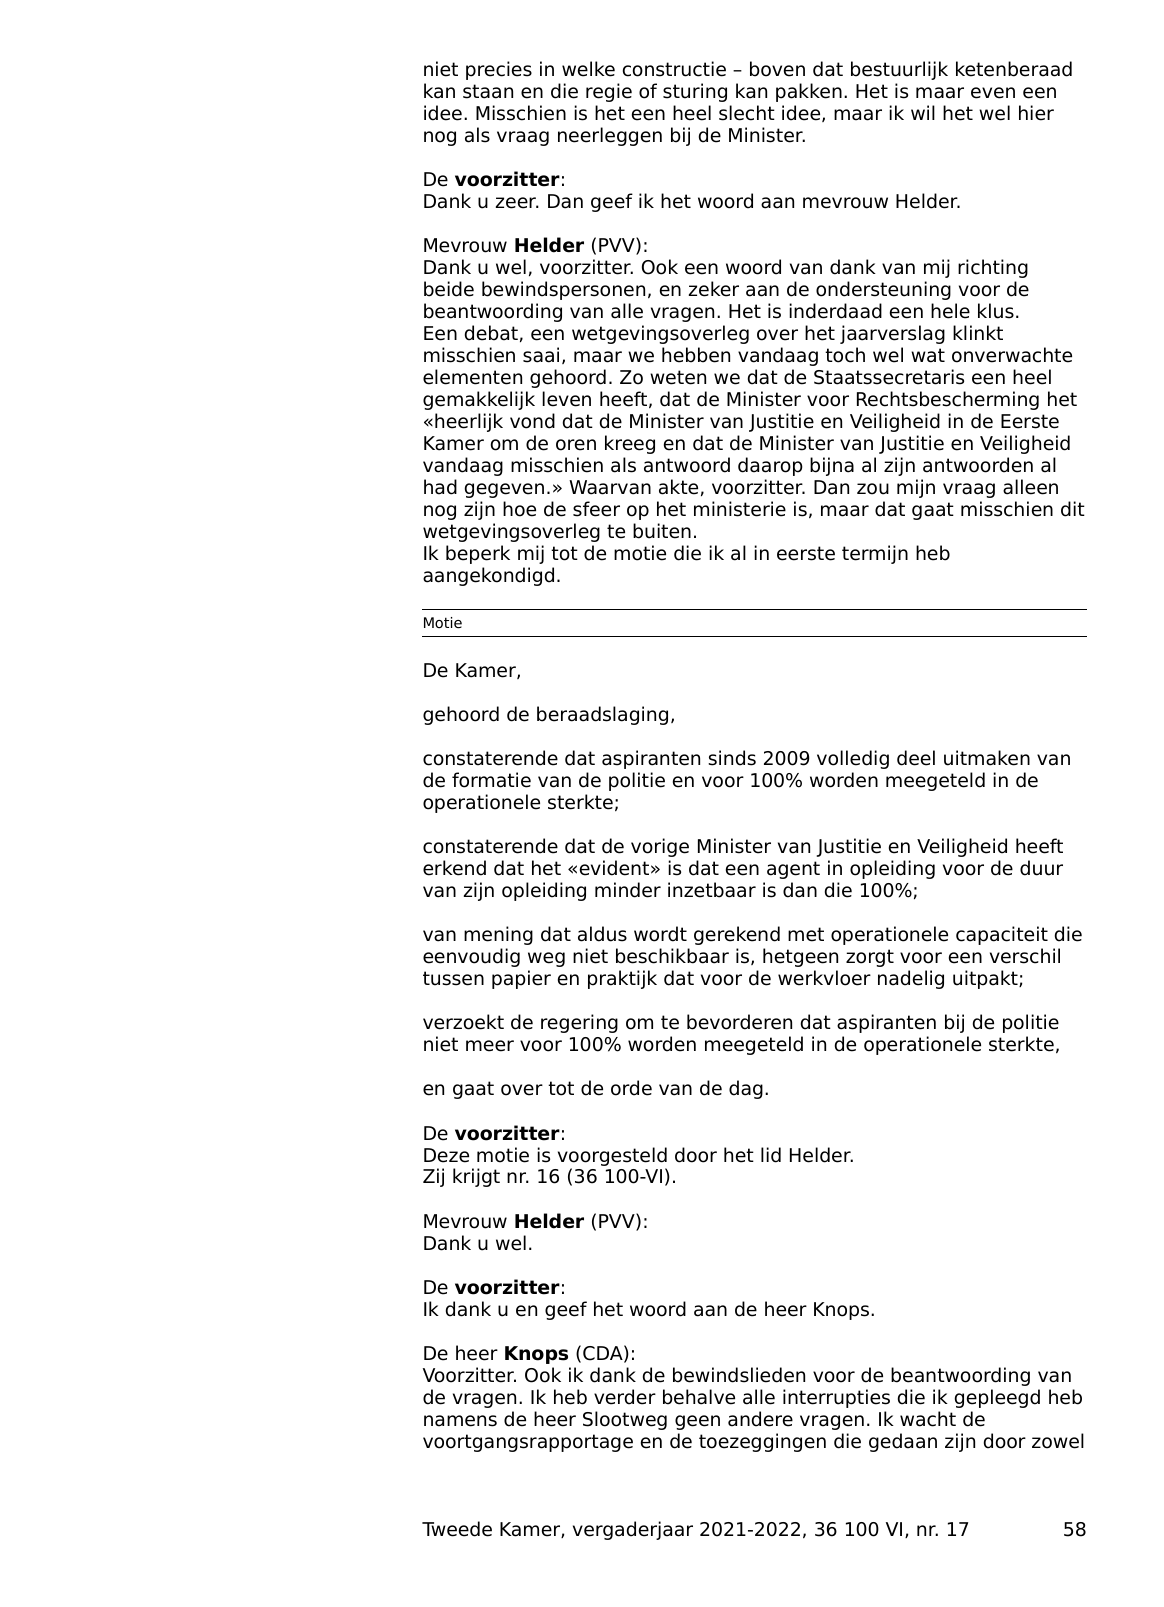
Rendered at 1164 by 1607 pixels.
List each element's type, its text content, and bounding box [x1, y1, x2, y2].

text Dank u wel. [422, 1233, 1087, 1254]
text Ik beperk mij tot de motie die ik al in eerste termijn heb aangekondigd. [422, 543, 1087, 587]
text De voorzitter: [422, 1122, 1087, 1144]
text Deze motie is voorgesteld door het lid Helder. [422, 1144, 1087, 1166]
text van mening dat aldus wordt gerekend met operationele capaciteit die eenvoudig weg niet beschikbaar is, hetgeen zorgt voor een verschil tussen papier en praktijk dat voor de werkvloer nadelig uitpakt; [422, 924, 1087, 990]
text Ik dank u en geef het woord aan de heer Knops. [422, 1299, 1087, 1321]
text Dank u zeer. Dan geef ik het woord aan mevrouw Helder. [422, 191, 1087, 213]
text De heer Knops (CDA): [422, 1343, 1087, 1365]
text en gaat over tot de orde van de dag. [422, 1078, 1087, 1100]
text Zij krijgt nr. 16 (36 100-VI). [422, 1166, 1087, 1188]
text De Kamer, [422, 659, 1087, 681]
text Een debat, een wetgevingsoverleg over het jaarverslag klinkt misschien saai, maar we hebben vandaag toch wel wat onverwachte elementen gehoord. Zo weten we dat de Staatssecretaris een heel gemakkelijk leven heeft, dat de Minister voor Rechtsbescherming het «heerlijk vond dat de Minister van Justitie en Veiligheid in de Eerste Kamer om de oren kreeg en dat de Minister van Justitie en Veiligheid vandaag misschien als antwoord daarop bijna al zijn antwoorden al had gegeven.» Waarvan akte, voorzitter. Dan zou mijn vraag alleen nog zijn hoe de sfeer op het ministerie is, maar dat gaat misschien dit wetgevingsoverleg te buiten. [422, 323, 1087, 543]
text Mevrouw Helder (PVV): [422, 235, 1087, 257]
text Mevrouw Helder (PVV): [422, 1211, 1087, 1233]
table_header Motie [422, 610, 1087, 636]
text niet precies in welke constructie – boven dat bestuurlijk ketenberaad kan staan en die regie of sturing kan pakken. Het is maar even een idee. Misschien is het een heel slecht idee, maar ik wil het wel hier nog als vraag neerleggen bij de Minister. [422, 59, 1087, 147]
text Dank u wel, voorzitter. Ook een woord van dank van mij richting beide bewindspersonen, en zeker aan de ondersteuning voor de beantwoording van alle vragen. Het is inderdaad een hele klus. [422, 257, 1087, 323]
text De voorzitter: [422, 1277, 1087, 1299]
text De voorzitter: [422, 169, 1087, 191]
text Voorzitter. Ook ik dank de bewindslieden voor de beantwoording van de vragen. Ik heb verder behalve alle interrupties die ik gepleegd heb namens de heer Slootweg geen andere vragen. Ik wacht de voortgangsrapportage en de toezeggingen die gedaan zijn door zowel [422, 1365, 1087, 1453]
text gehoord de beraadslaging, [422, 704, 1087, 726]
text constaterende dat aspiranten sinds 2009 volledig deel uitmaken van de formatie van de politie en voor 100% worden meegeteld in de operationele sterkte; [422, 748, 1087, 814]
text constaterende dat de vorige Minister van Justitie en Veiligheid heeft erkend dat het «evident» is dat een agent in opleiding voor de duur van zijn opleiding minder inzetbaar is dan die 100%; [422, 836, 1087, 902]
text verzoekt de regering om te bevorderen dat aspiranten bij de politie niet meer voor 100% worden meegeteld in de operationele sterkte, [422, 1012, 1087, 1056]
